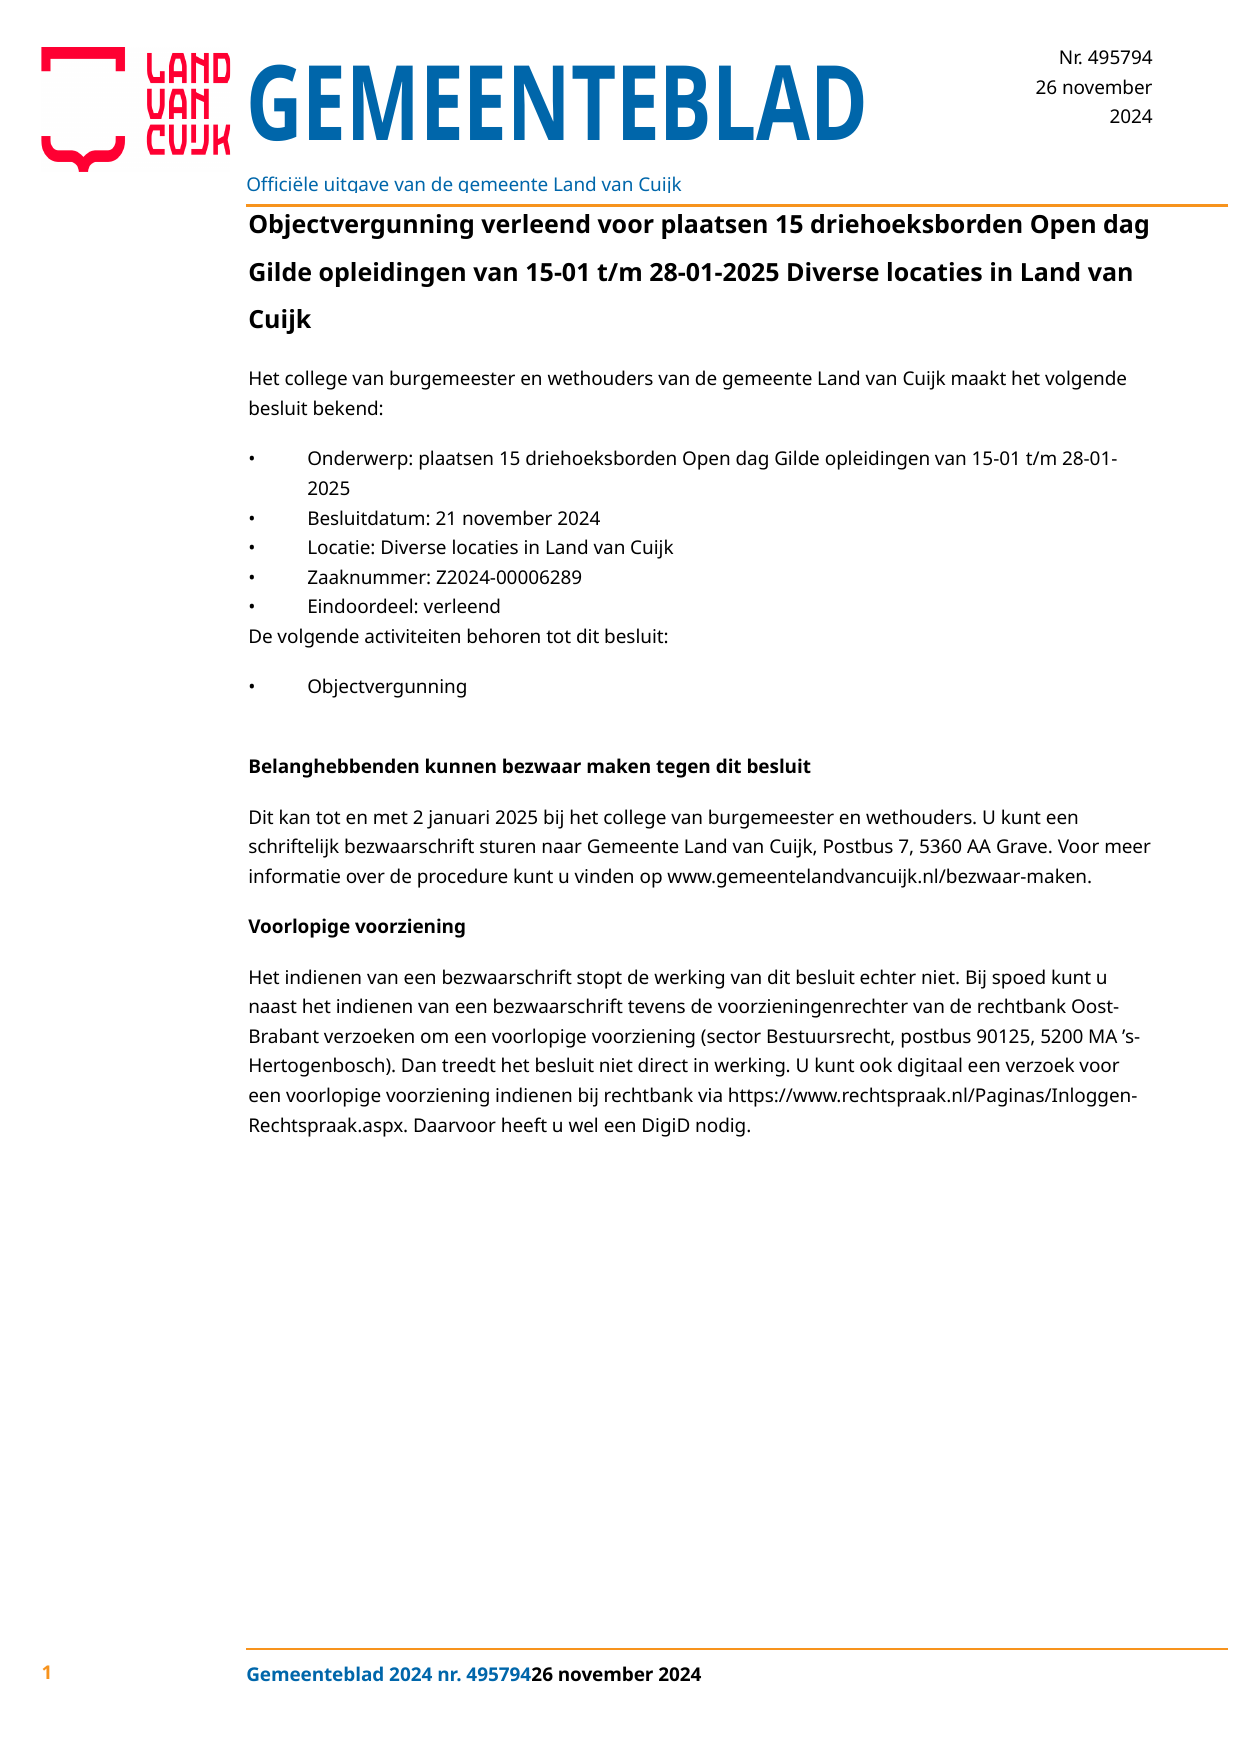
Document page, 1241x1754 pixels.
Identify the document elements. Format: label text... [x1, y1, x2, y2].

list Eindoordeel: verleend [248, 593, 1152, 619]
text Het college van burgemeester en wethouders van de gemeente Land van Cuijk maakt het volgende besluit bekend: [248, 366, 1152, 421]
list Objectvergunning [248, 673, 1152, 699]
text Objectvergunning verleend voor plaatsen 15 driehoeksborden Open dag Gilde opleidingen van 15-01 t/m 28-01-2025 Diverse locaties in Land van Cuijk [248, 207, 1152, 336]
list Locatie: Diverse locaties in Land van Cuijk [248, 534, 1152, 560]
text De volgende activiteiten behoren tot dit besluit: [248, 623, 1152, 649]
list Onderwerp: plaatsen 15 driehoeksborden Open dag Gilde opleidingen van 15-01 t/m 28-01-2025 [248, 446, 1152, 501]
text Belanghebbenden kunnen bezwaar maken tegen dit besluit [248, 753, 1152, 779]
text Dit kan tot en met 2 januari 2025 bij het college van burgemeester en wethouders. U kunt een schriftelijk bezwaarschrift sturen naar Gemeente Land van Cuijk, Postbus 7, 5360 AA Grave. Voor meer informatie over de procedure kunt u vinden op www.gemeentelandvancuijk.nl/bezwaar-maken. [248, 804, 1152, 889]
picture [41, 47, 231, 172]
text Voorlopige voorziening [248, 913, 1152, 939]
list Zaaknummer: Z2024-00006289 [248, 564, 1152, 589]
list Besluitdatum: 21 november 2024 [248, 505, 1152, 530]
text Het indienen van een bezwaarschrift stopt de werking van dit besluit echter niet. Bij spoed kunt u naast het indienen van een bezwaarschrift tevens de voorzieningenrechter van de rechtbank Oost-Brabant verzoeken om een voorlopige voorziening (sector Bestuursrecht, postbus 90125, 5200 MA ’s-Hertogenbosch). Dan treedt het besluit niet direct in werking. U kunt ook digitaal een verzoek voor een voorlopige voorziening indienen bij rechtbank via https://www.rechtspraak.nl/Paginas/Inloggen-Rechtspraak.aspx. Daarvoor heeft u wel een DigiD nodig. [248, 964, 1152, 1137]
